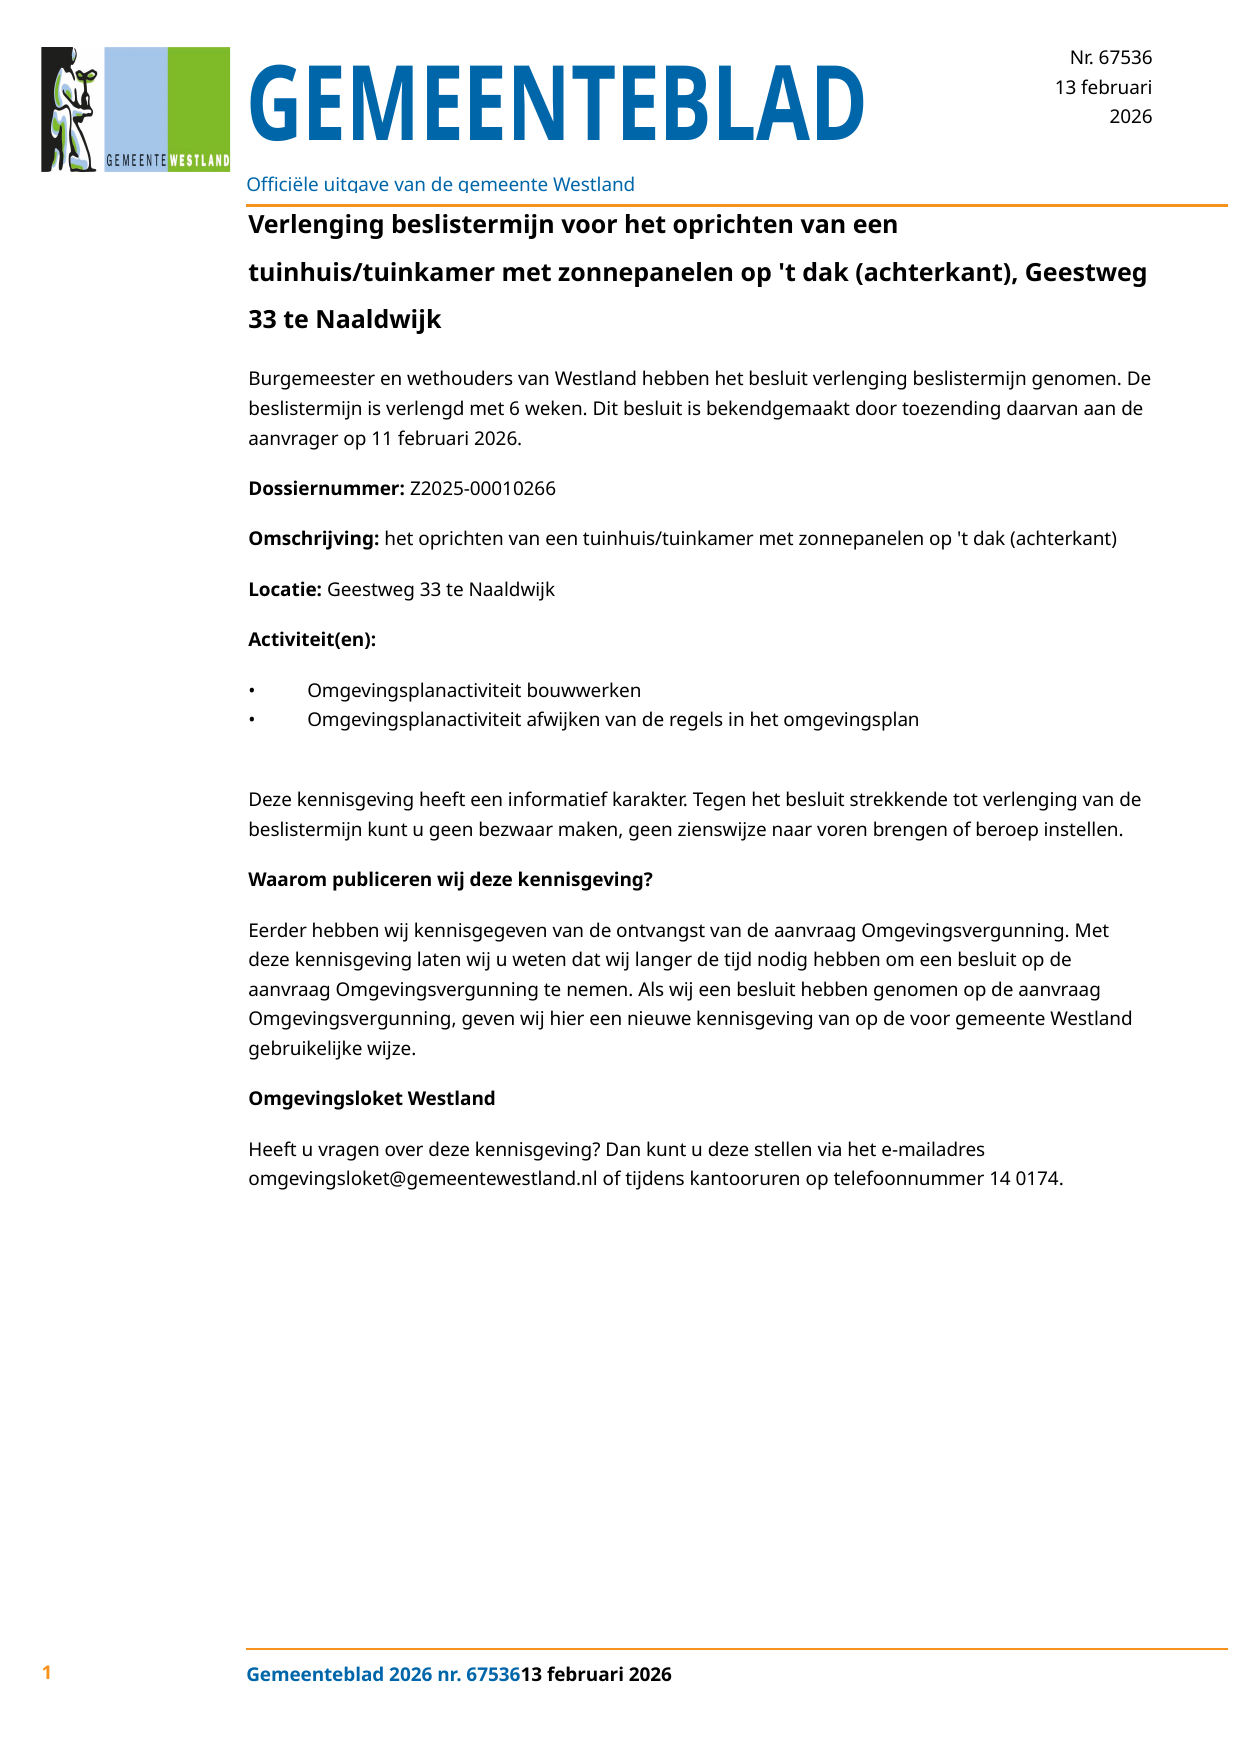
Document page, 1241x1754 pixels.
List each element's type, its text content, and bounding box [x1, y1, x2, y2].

text Burgemeester en wethouders van Westland hebben het besluit verlenging beslistermijn genomen. De beslistermijn is verlengd met 6 weken. Dit besluit is bekendgemaakt door toezending daarvan aan de aanvrager op 11 februari 2026. [248, 366, 1152, 450]
picture [41, 47, 231, 172]
text Locatie: Geestweg 33 te Naaldwijk [248, 576, 1152, 602]
text Omschrijving: het oprichten van een tuinhuis/tuinkamer met zonnepanelen op 't dak (achterkant) [248, 526, 1152, 551]
text Verlenging beslistermijn voor het oprichten van een tuinhuis/tuinkamer met zonnepanelen op 't dak (achterkant), Geestweg 33 te Naaldwijk [248, 207, 1152, 336]
text Deze kennisgeving heeft een informatief karakter. Tegen het besluit strekkende tot verlenging van de beslistermijn kunt u geen bezwaar maken, geen zienswijze naar voren brengen of beroep instellen. [248, 786, 1152, 842]
text Dossiernummer: Z2025-00010266 [248, 475, 1152, 501]
text Waarom publiceren wij deze kennisgeving? [248, 866, 1152, 892]
list Omgevingsplanactiviteit bouwwerken [248, 677, 1152, 702]
text Heeft u vragen over deze kennisgeving? Dan kunt u deze stellen via het e-mailadres omgevingsloket@gemeentewestland.nl of tijdens kantooruren op telefoonnummer 14 0174. [248, 1136, 1152, 1191]
text Activiteit(en): [248, 626, 1152, 652]
list Omgevingsplanactiviteit afwijken van de regels in het omgevingsplan [248, 706, 1152, 732]
text Omgevingsloket Westland [248, 1086, 1152, 1111]
text Eerder hebben wij kennisgegeven van de ontvangst van de aanvraag Omgevingsvergunning. Met deze kennisgeving laten wij u weten dat wij langer de tijd nodig hebben om een besluit op de aanvraag Omgevingsvergunning te nemen. Als wij een besluit hebben genomen op de aanvraag Omgevingsvergunning, geven wij hier een nieuwe kennisgeving van op de voor gemeente Westland gebruikelijke wijze. [248, 917, 1152, 1061]
